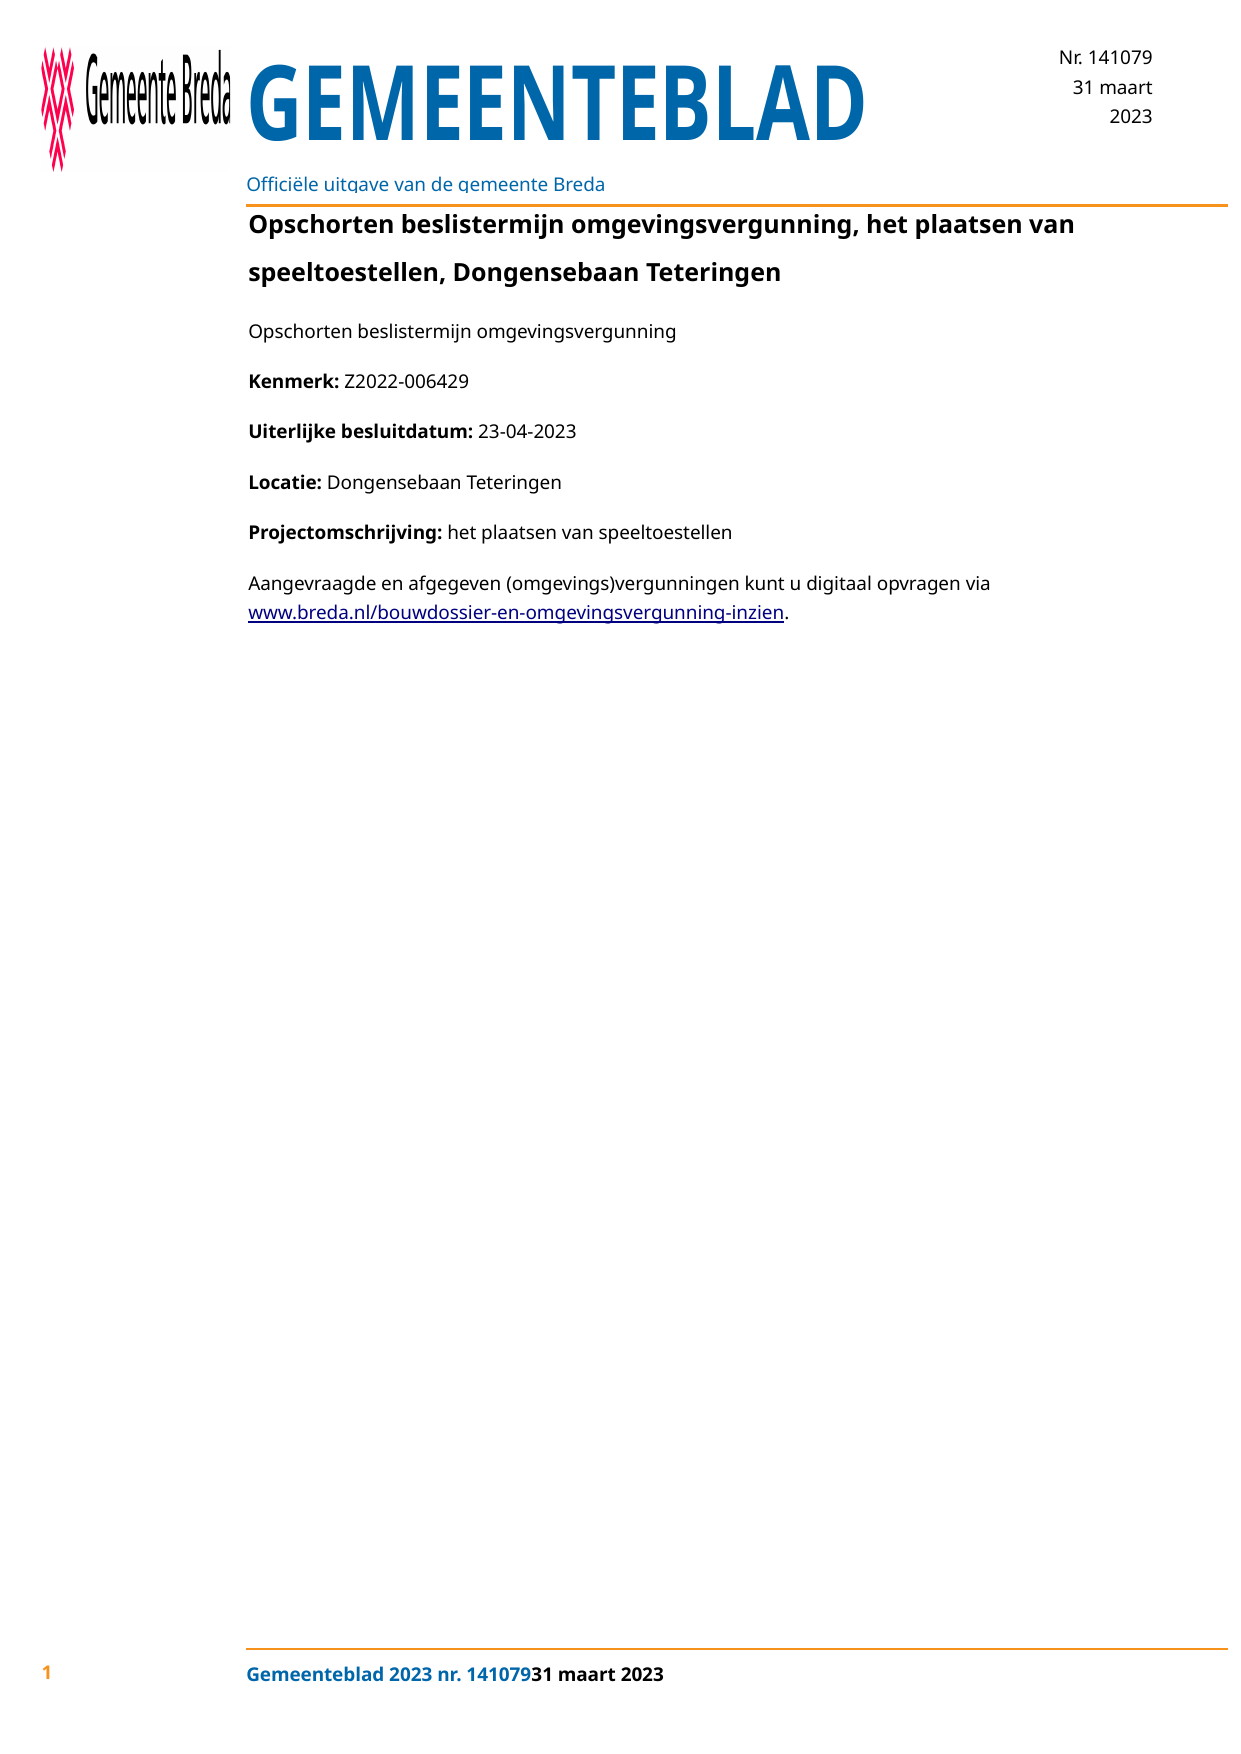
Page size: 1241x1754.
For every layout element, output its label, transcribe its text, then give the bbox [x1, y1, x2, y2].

text Uiterlijke besluitdatum: 23-04-2023 [248, 419, 1152, 444]
text Projectomschrijving: het plaatsen van speeltoestellen [248, 519, 1152, 545]
text Opschorten beslistermijn omgevingsvergunning [248, 318, 1152, 344]
text Kenmerk: Z2022-006429 [248, 368, 1152, 394]
text Locatie: Dongensebaan Teteringen [248, 469, 1152, 495]
picture [41, 47, 231, 172]
text Aangevraagde en afgegeven (omgevings)vergunningen kunt u digitaal opvragen via www.breda.nl/bouwdossier-en-omgevingsvergunning-inzien. [248, 570, 1152, 625]
text Opschorten beslistermijn omgevingsvergunning, het plaatsen van speeltoestellen, Dongensebaan Teteringen [248, 207, 1152, 288]
